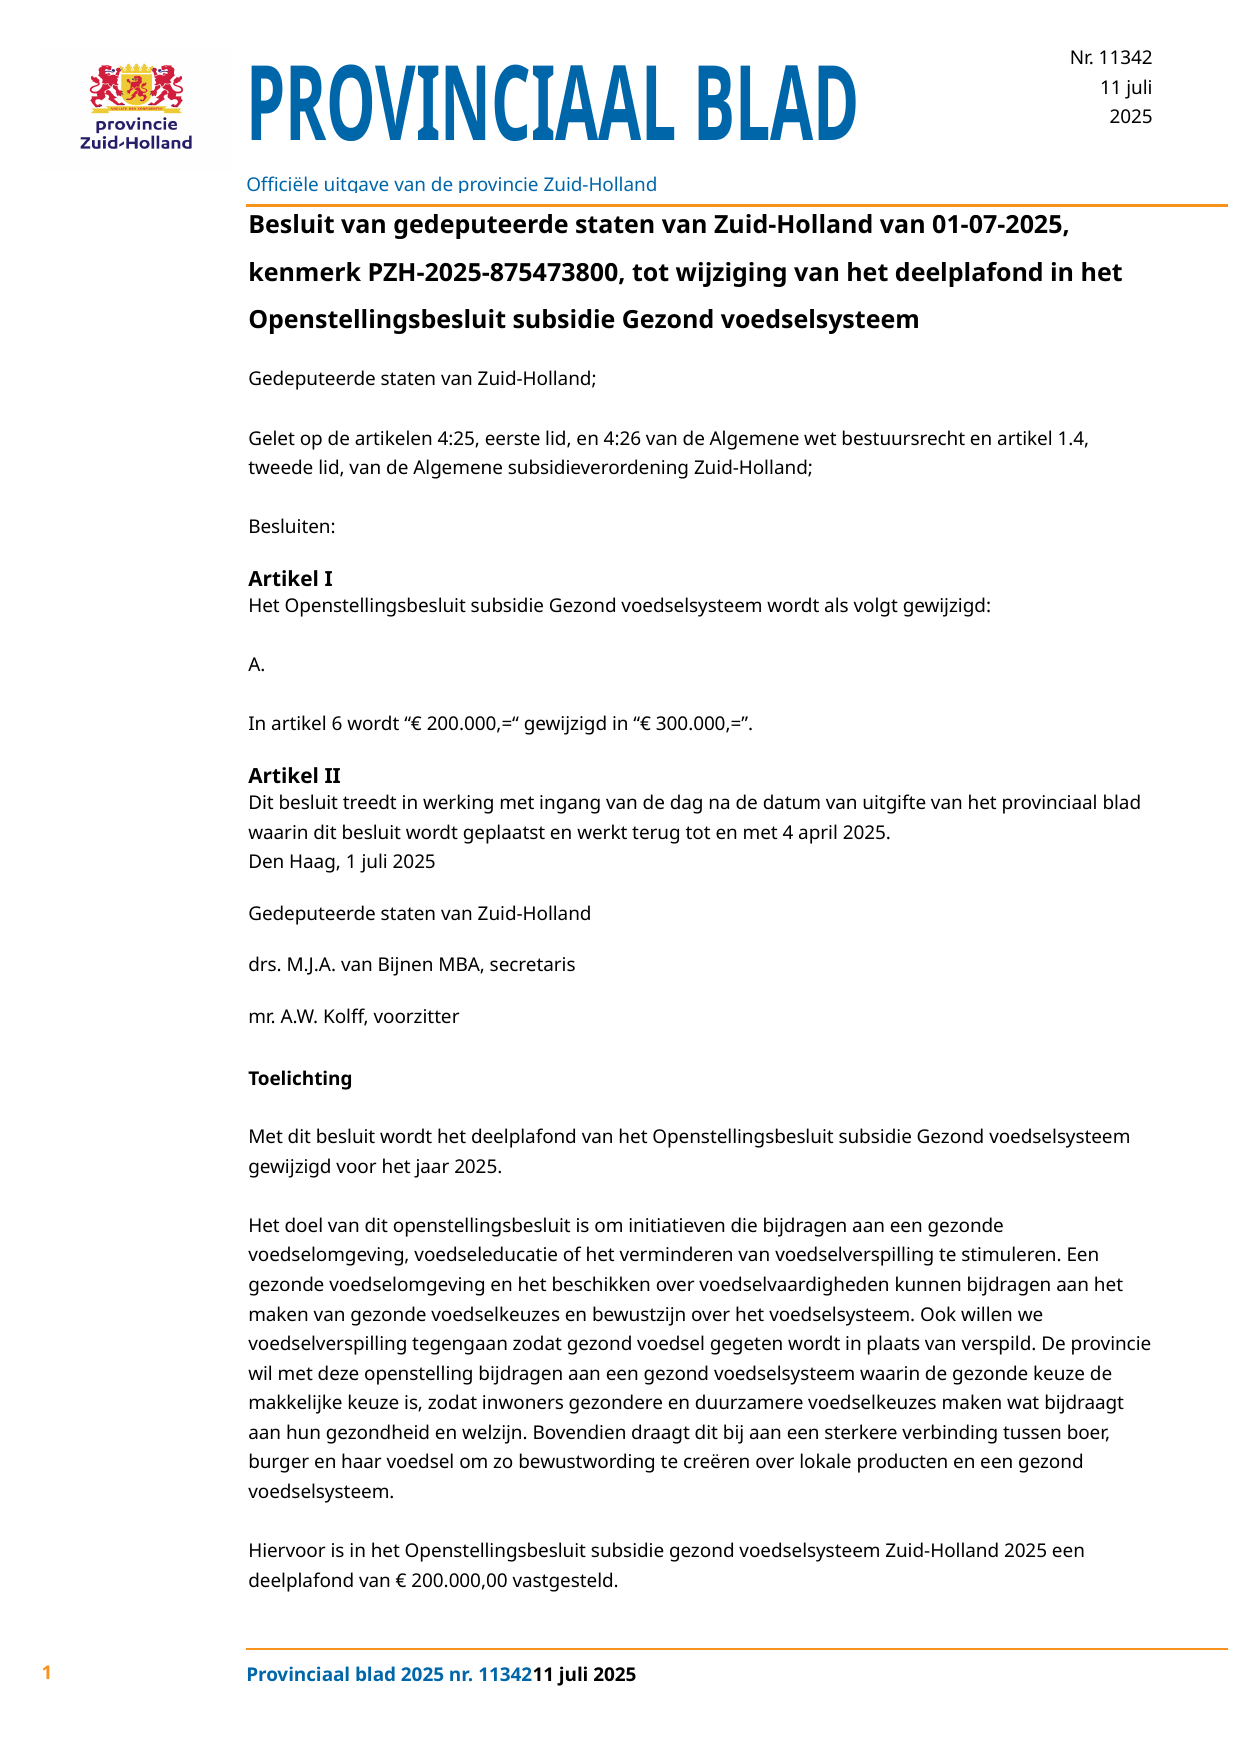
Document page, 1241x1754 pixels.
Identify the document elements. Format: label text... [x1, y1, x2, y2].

text drs. M.J.A. van Bijnen MBA, secretaris [248, 952, 1152, 977]
text A. [248, 651, 1152, 677]
text Artikel II [248, 761, 1152, 789]
text Artikel I [248, 564, 1152, 592]
text Het Openstellingsbesluit subsidie Gezond voedselsysteem wordt als volgt gewijzigd: [248, 592, 1152, 618]
text mr. A.W. Kolff, voorzitter [248, 1003, 1152, 1029]
text Gedeputeerde staten van Zuid-Holland; [248, 366, 1152, 391]
text Besluiten: [248, 513, 1152, 539]
text Hiervoor is in het Openstellingsbesluit subsidie gezond voedselsysteem Zuid-Holland 2025 een deelplafond van € 200.000,00 vastgesteld. [248, 1537, 1152, 1593]
text Besluit van gedeputeerde staten van Zuid-Holland van 01-07-2025, kenmerk PZH-2025-875473800, tot wijziging van het deelplafond in het Openstellingsbesluit subsidie Gezond voedselsysteem [248, 207, 1152, 336]
text Gelet op de artikelen 4:25, eerste lid, en 4:26 van de Algemene wet bestuursrecht en artikel 1.4, tweede lid, van de Algemene subsidieverordening Zuid-Holland; [248, 425, 1152, 480]
text In artikel 6 wordt “€ 200.000,=“ gewijzigd in “€ 300.000,=”. [248, 711, 1152, 736]
picture [41, 47, 231, 172]
text Gedeputeerde staten van Zuid-Holland [248, 900, 1152, 926]
text Het doel van dit openstellingsbesluit is om initiatieven die bijdragen aan een gezonde voedselomgeving, voedseleducatie of het verminderen van voedselverspilling te stimuleren. Een gezonde voedselomgeving en het beschikken over voedselvaardigheden kunnen bijdragen aan het maken van gezonde voedselkeuzes en bewustzijn over het voedselsysteem. Ook willen we voedselverspilling tegengaan zodat gezond voedsel gegeten wordt in plaats van verspild. De provincie wil met deze openstelling bijdragen aan een gezond voedselsysteem waarin de gezonde keuze de makkelijke keuze is, zodat inwoners gezondere en duurzamere voedselkeuzes maken wat bijdraagt aan hun gezondheid en welzijn. Bovendien draagt dit bij aan een sterkere verbinding tussen boer, burger en haar voedsel om zo bewustwording te creëren over lokale producten en een gezond voedselsysteem. [248, 1212, 1152, 1504]
text Den Haag, 1 juli 2025 [248, 849, 1152, 874]
text Dit besluit treedt in werking met ingang van de dag na de datum van uitgifte van het provinciaal blad waarin dit besluit wordt geplaatst en werkt terug tot en met 4 april 2025. [248, 789, 1152, 845]
text Met dit besluit wordt het deelplafond van het Openstellingsbesluit subsidie Gezond voedselsysteem gewijzigd voor het jaar 2025. [248, 1123, 1152, 1179]
text Toelichting [248, 1054, 1152, 1094]
